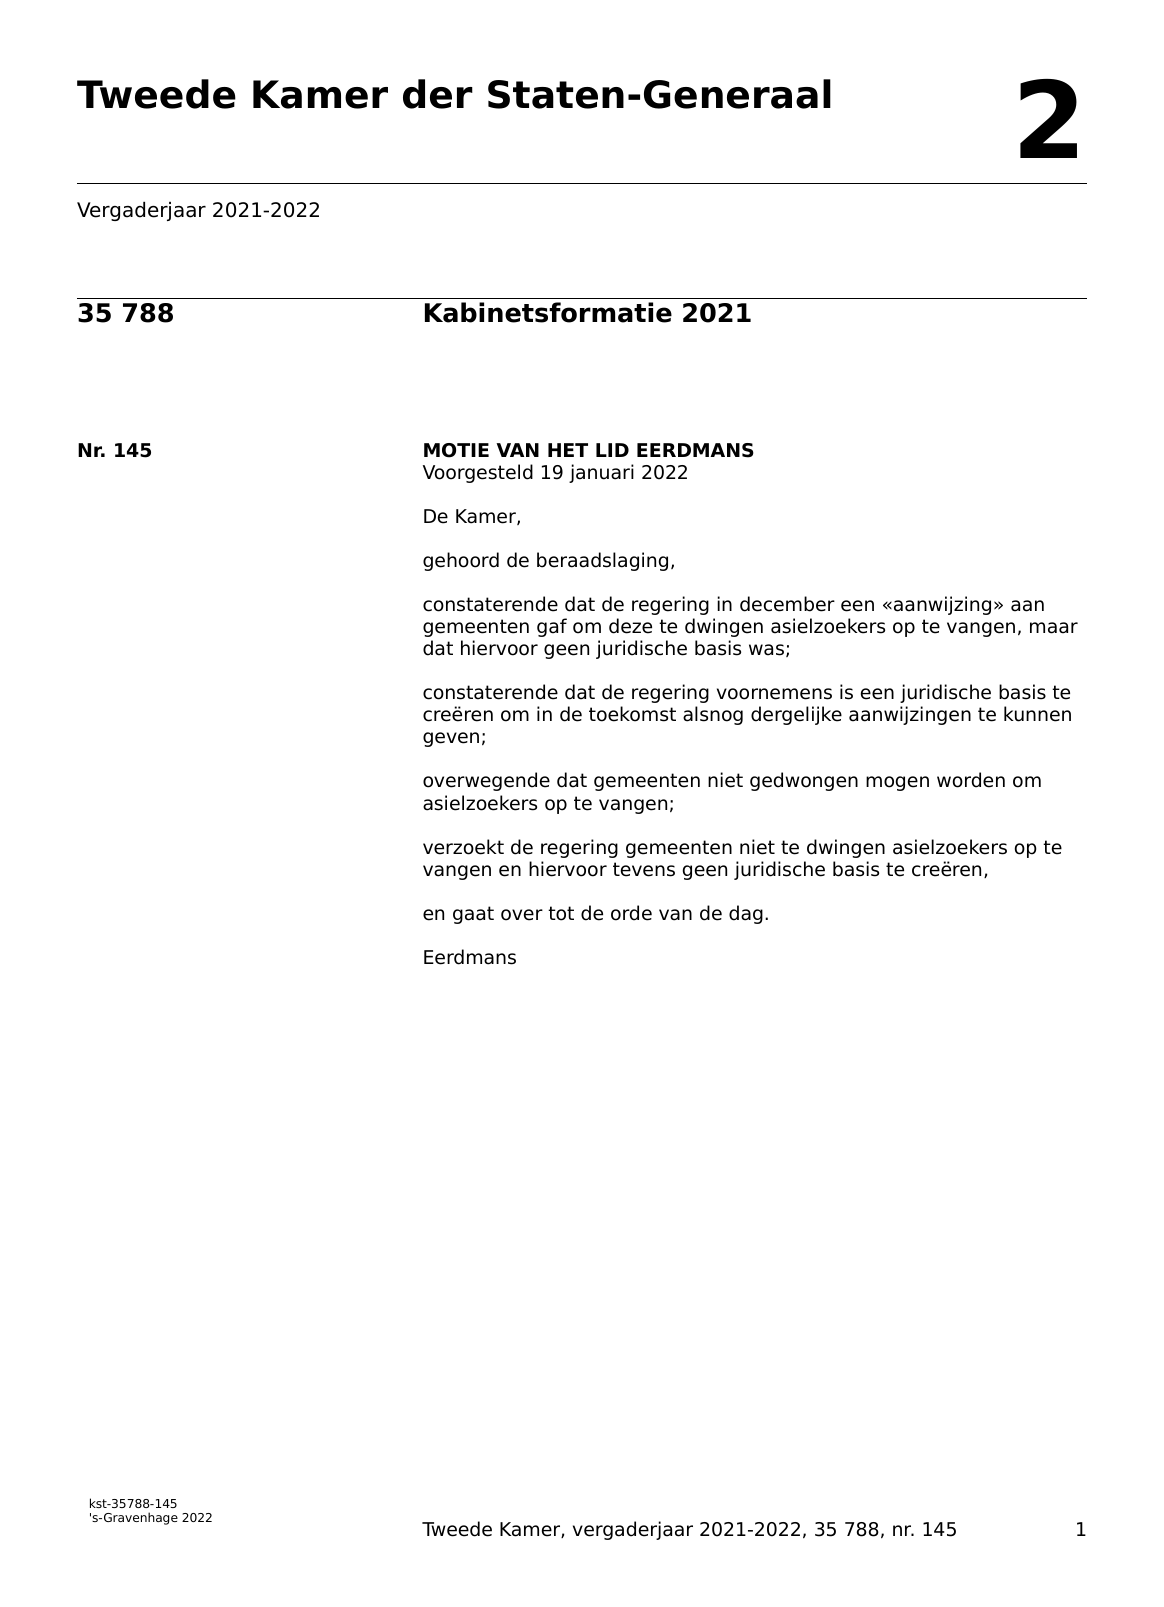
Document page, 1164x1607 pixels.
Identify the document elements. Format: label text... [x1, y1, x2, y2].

subtitle 35 788 Kabinetsformatie 2021 [77, 299, 1087, 329]
text kst-35788-145 [88, 1497, 323, 1511]
table_header Tweede Kamer der Staten-Generaal [77, 59, 886, 183]
text Eerdmans [422, 947, 1087, 969]
text overwegende dat gemeenten niet gedwongen mogen worden om asielzoekers op te vangen; [422, 770, 1087, 814]
text De Kamer, [422, 506, 1087, 528]
text constaterende dat de regering in december een «aanwijzing» aan gemeenten gaf om deze te dwingen asielzoekers op te vangen, maar dat hiervoor geen juridische basis was; [422, 594, 1087, 660]
text constaterende dat de regering voornemens is een juridische basis te creëren om in de toekomst alsnog dergelijke aanwijzingen te kunnen geven; [422, 682, 1087, 748]
text en gaat over tot de orde van de dag. [422, 903, 1087, 925]
table_cell Vergaderjaar 2021-2022 [77, 184, 1087, 298]
text gehoord de beraadslaging, [422, 550, 1087, 572]
text verzoekt de regering gemeenten niet te dwingen asielzoekers op te vangen en hiervoor tevens geen juridische basis te creëren, [422, 837, 1087, 881]
text 's-Gravenhage 2022 [88, 1511, 323, 1525]
table_header 2 [886, 59, 1087, 183]
subtitle Nr. 145 MOTIE VAN HET LID EERDMANS [77, 440, 1087, 462]
text Voorgesteld 19 januari 2022 [422, 462, 1087, 484]
